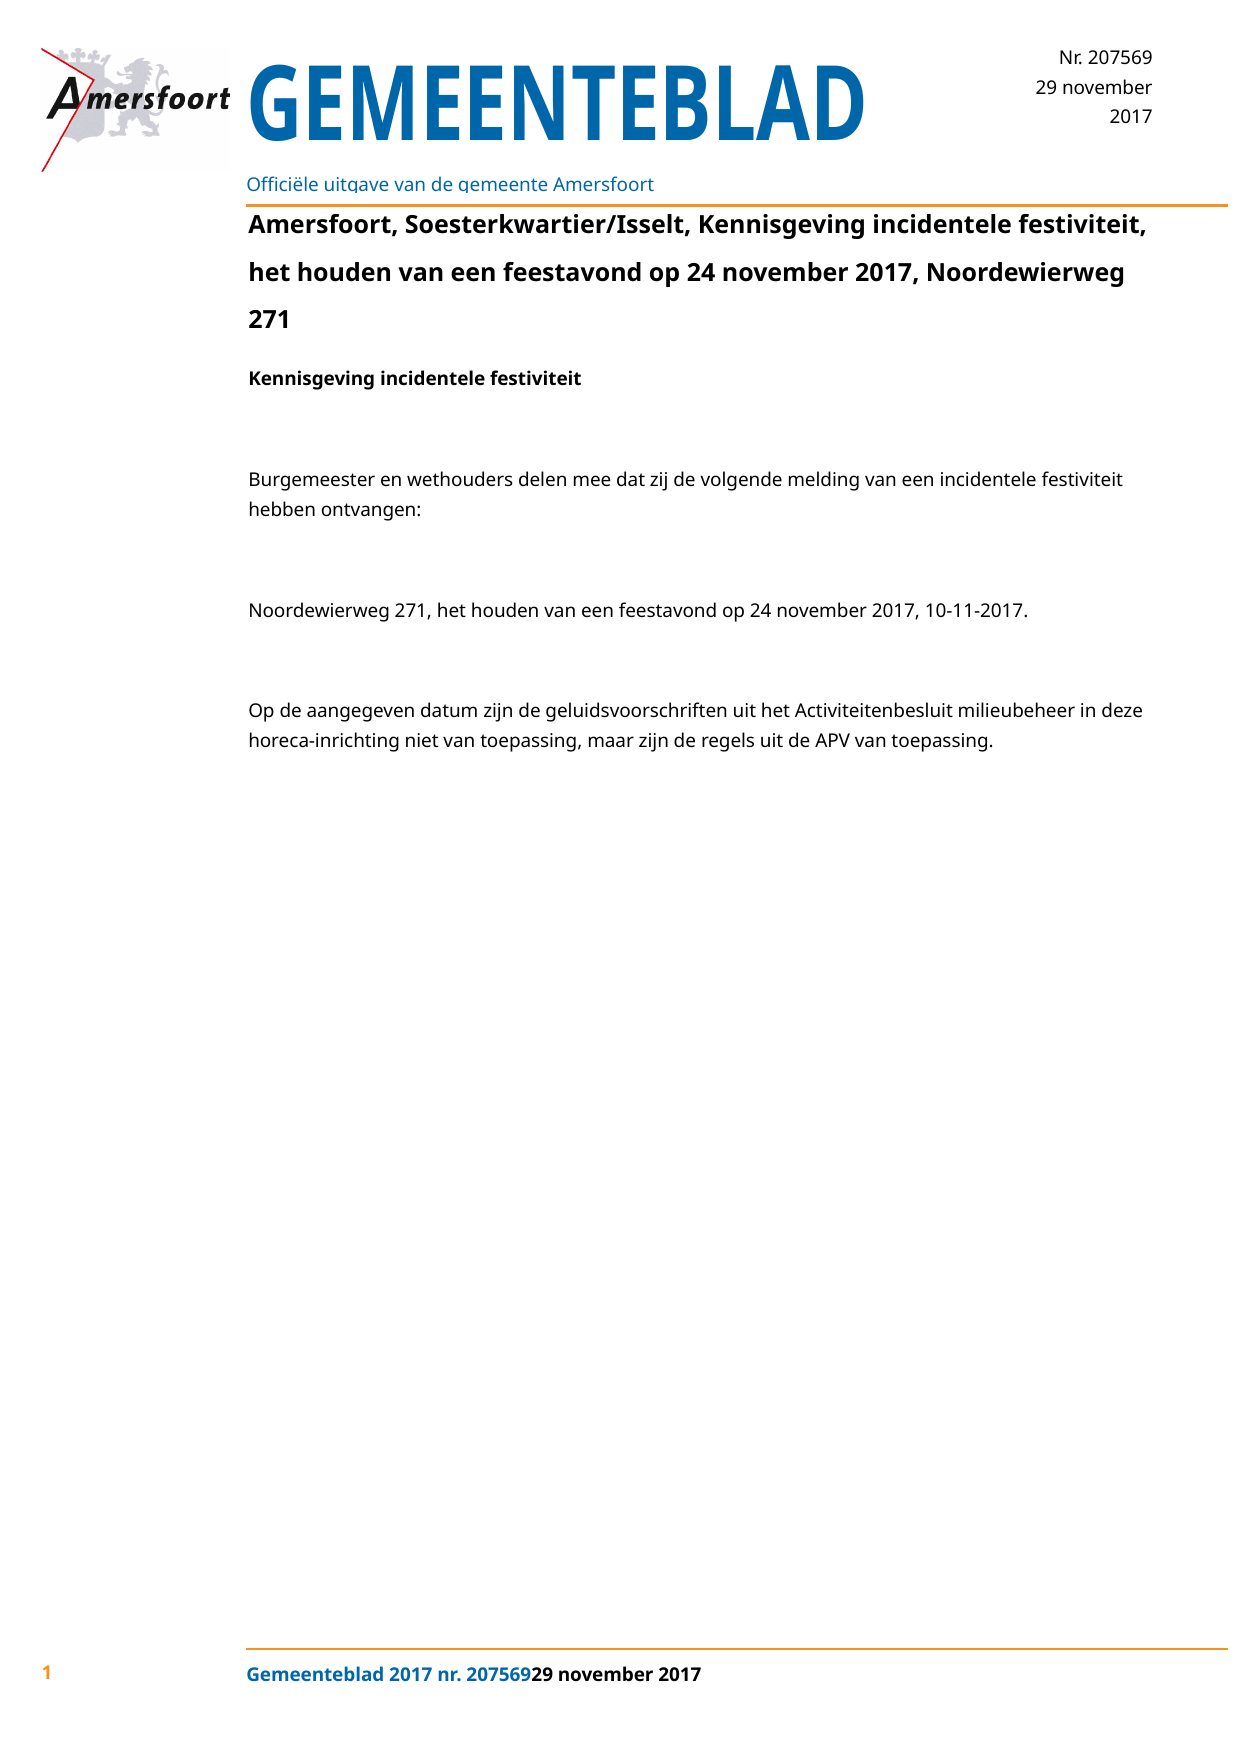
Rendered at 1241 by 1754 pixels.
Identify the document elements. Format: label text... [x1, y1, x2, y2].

text Op de aangegeven datum zijn de geluidsvoorschriften uit het Activiteitenbesluit milieubeheer in deze horeca-inrichting niet van toepassing, maar zijn de regels uit de APV van toepassing. [248, 698, 1152, 753]
text Kennisgeving incidentele festiviteit [248, 366, 1152, 391]
text Amersfoort, Soesterkwartier/Isselt, Kennisgeving incidentele festiviteit, het houden van een feestavond op 24 november 2017, Noordewierweg 271 [248, 207, 1152, 336]
text Burgemeester en wethouders delen mee dat zij de volgende melding van een incidentele festiviteit hebben ontvangen: [248, 466, 1152, 522]
picture [41, 47, 231, 172]
text Noordewierweg 271, het houden van een feestavond op 24 november 2017, 10-11-2017. [248, 597, 1152, 622]
